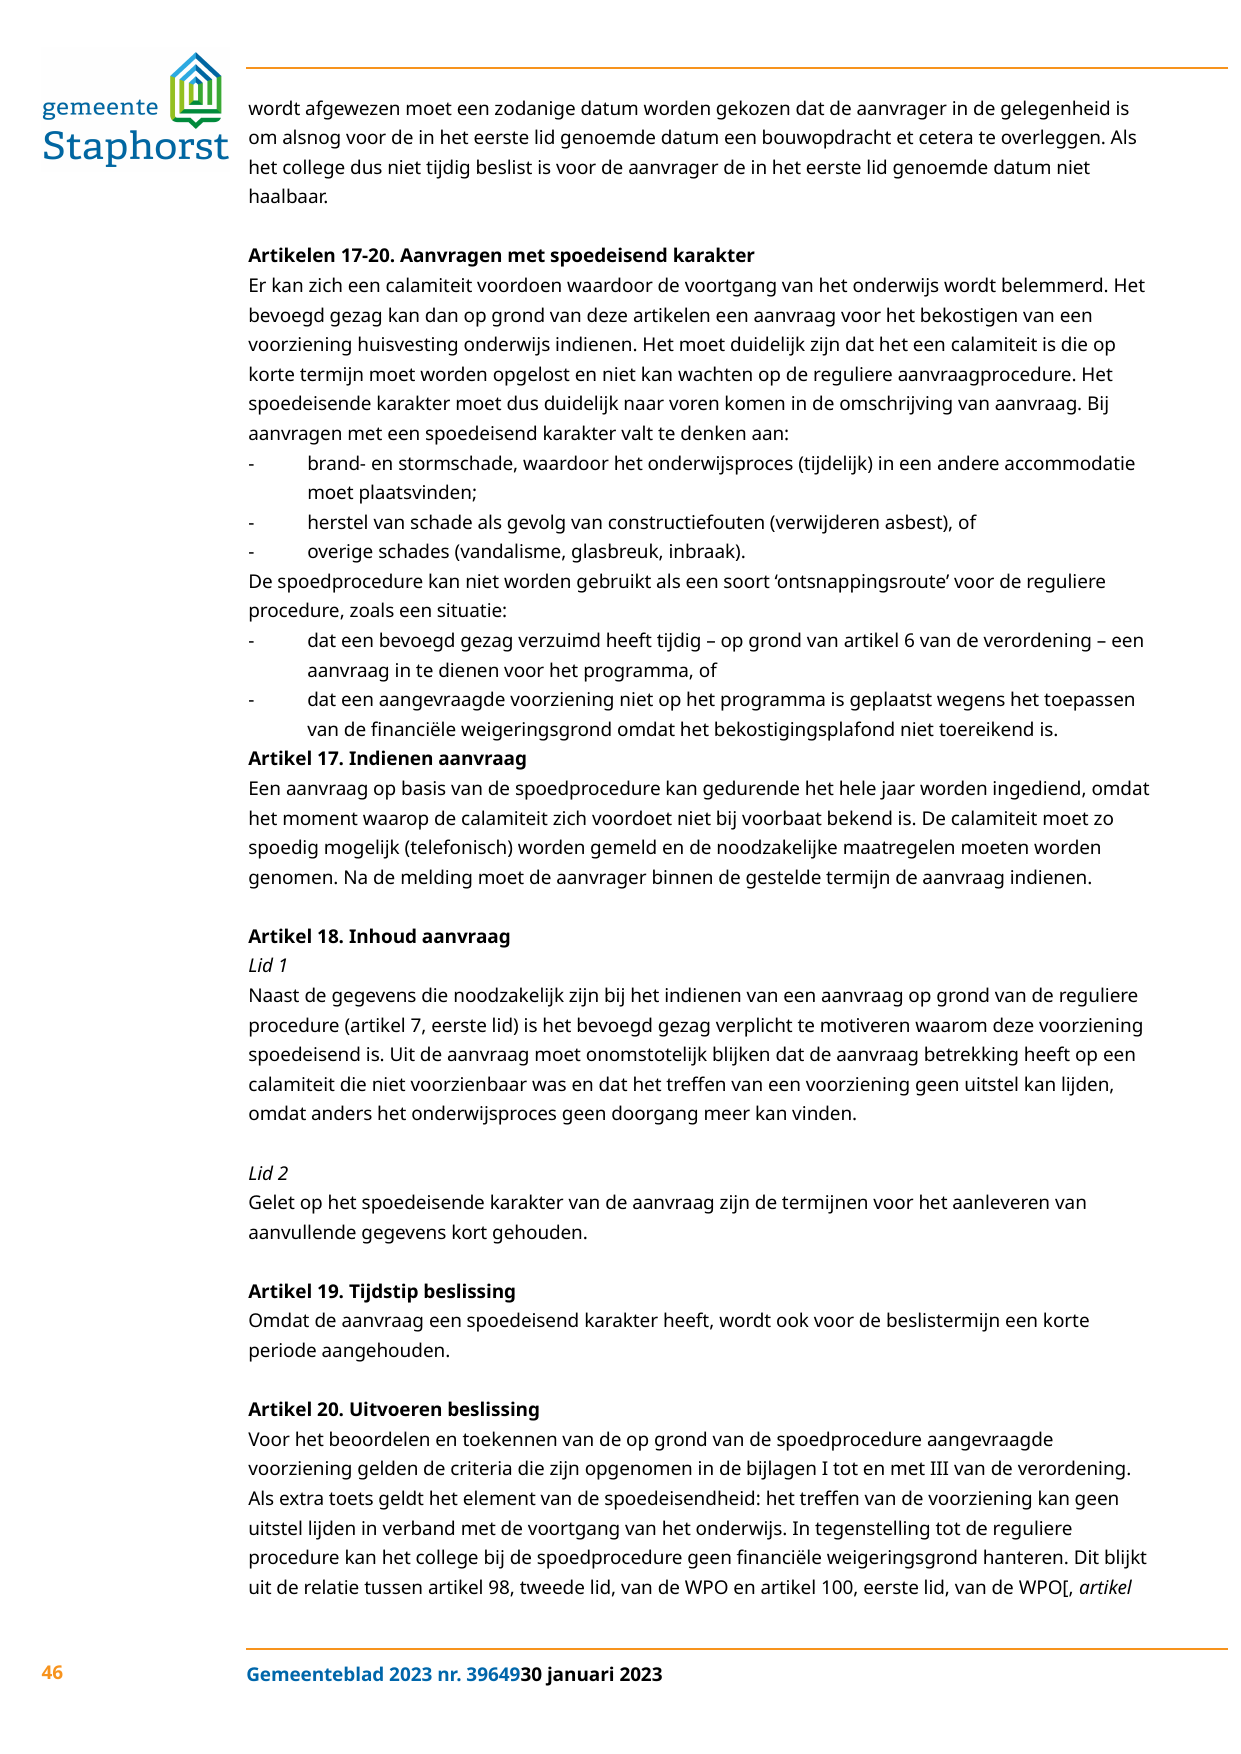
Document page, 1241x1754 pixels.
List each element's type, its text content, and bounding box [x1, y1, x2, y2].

list brand- en stormschade, waardoor het onderwijsproces (tijdelijk) in een andere accommodatie moet plaatsvinden; [248, 450, 1152, 505]
list herstel van schade als gevolg van constructiefouten (verwijderen asbest), of [248, 509, 1152, 535]
text Lid 1 [248, 953, 1152, 978]
text Omdat de aanvraag een spoedeisend karakter heeft, wordt ook voor de beslistermijn een korte periode aangehouden. [248, 1308, 1152, 1363]
text Artikel 17. Indienen aanvraag [248, 746, 1152, 771]
text Naast de gegevens die noodzakelijk zijn bij het indienen van een aanvraag op grond van de reguliere procedure (artikel 7, eerste lid) is het bevoegd gezag verplicht te motiveren waarom deze voorziening spoedeisend is. Uit de aanvraag moet onomstotelijk blijken dat de aanvraag betrekking heeft op een calamiteit die niet voorzienbaar was en dat het treffen van een voorziening geen uitstel kan lijden, omdat anders het onderwijsproces geen doorgang meer kan vinden. [248, 982, 1152, 1126]
text Artikel 19. Tijdstip beslissing [248, 1278, 1152, 1304]
text Er kan zich een calamiteit voordoen waardoor de voortgang van het onderwijs wordt belemmerd. Het bevoegd gezag kan dan op grond van deze artikelen een aanvraag voor het bekostigen van een voorziening huisvesting onderwijs indienen. Het moet duidelijk zijn dat het een calamiteit is die op korte termijn moet worden opgelost en niet kan wachten op de reguliere aanvraagprocedure. Het spoedeisende karakter moet dus duidelijk naar voren komen in de omschrijving van aanvraag. Bij aanvragen met een spoedeisend karakter valt te denken aan: [248, 272, 1152, 446]
text De spoedprocedure kan niet worden gebruikt als een soort ‘ontsnappingsroute’ voor de reguliere procedure, zoals een situatie: [248, 568, 1152, 623]
text Lid 2 [248, 1160, 1152, 1186]
text Artikel 18. Inhoud aanvraag [248, 923, 1152, 949]
text Een aanvraag op basis van de spoedprocedure kan gedurende het hele jaar worden ingediend, omdat het moment waarop de calamiteit zich voordoet niet bij voorbaat bekend is. De calamiteit moet zo spoedig mogelijk (telefonisch) worden gemeld en de noodzakelijke maatregelen moeten worden genomen. Na de melding moet de aanvrager binnen de gestelde termijn de aanvraag indienen. [248, 775, 1152, 890]
list dat een bevoegd gezag verzuimd heeft tijdig – op grond van artikel 6 van de verordening – een aanvraag in te dienen voor het programma, of [248, 627, 1152, 683]
text Voor het beoordelen en toekennen van de op grond van de spoedprocedure aangevraagde voorziening gelden de criteria die zijn opgenomen in de bijlagen I tot en met III van de verordening. Als extra toets geldt het element van de spoedeisendheid: het treffen van de voorziening kan geen uitstel lijden in verband met de voortgang van het onderwijs. In tegenstelling tot de reguliere procedure kan het college bij de spoedprocedure geen financiële weigeringsgrond hanteren. Dit blijkt uit de relatie tussen artikel 98, tweede lid, van de WPO en artikel 100, eerste lid, van de WPO[, artikel [248, 1426, 1152, 1600]
text Artikel 20. Uitvoeren beslissing [248, 1396, 1152, 1422]
text wordt afgewezen moet een zodanige datum worden gekozen dat de aanvrager in de gelegenheid is om alsnog voor de in het eerste lid genoemde datum een bouwopdracht et cetera te overleggen. Als het college dus niet tijdig beslist is voor de aanvrager de in het eerste lid genoemde datum niet haalbaar. [248, 95, 1152, 209]
text Artikelen 17-20. Aanvragen met spoedeisend karakter [248, 243, 1152, 268]
text Gelet op het spoedeisende karakter van de aanvraag zijn de termijnen voor het aanleveren van aanvullende gegevens kort gehouden. [248, 1189, 1152, 1245]
list overige schades (vandalisme, glasbreuk, inbraak). [248, 538, 1152, 564]
picture [41, 47, 231, 172]
list dat een aangevraagde voorziening niet op het programma is geplaatst wegens het toepassen van de financiële weigeringsgrond omdat het bekostigingsplafond niet toereikend is. [248, 686, 1152, 742]
